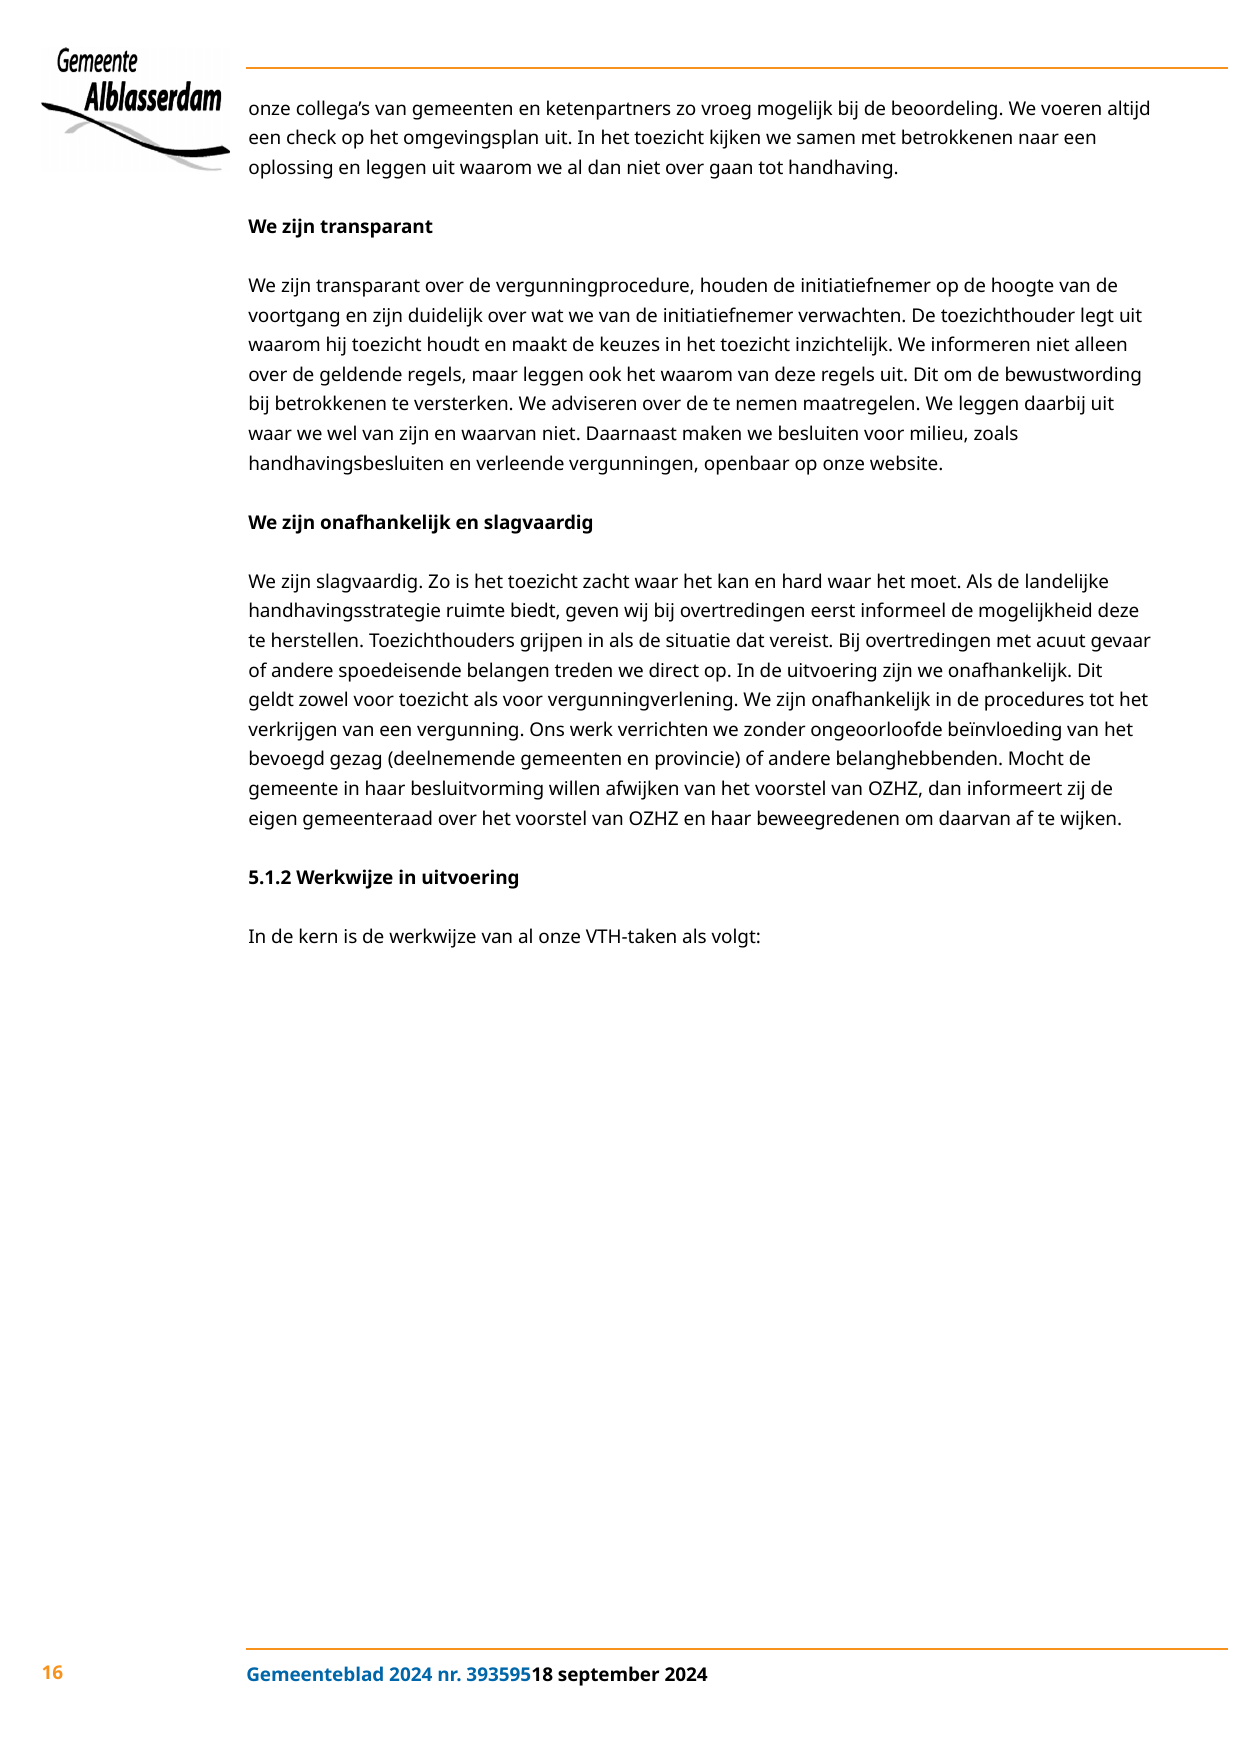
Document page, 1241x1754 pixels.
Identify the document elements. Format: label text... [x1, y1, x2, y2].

picture [41, 47, 231, 172]
text We zijn transparant [248, 213, 1152, 239]
text We zijn slagvaardig. Zo is het toezicht zacht waar het kan en hard waar het moet. Als de landelijke handhavingsstrategie ruimte biedt, geven wij bij overtredingen eerst informeel de mogelijkheid deze te herstellen. Toezichthouders grijpen in als de situatie dat vereist. Bij overtredingen met acuut gevaar of andere spoedeisende belangen treden we direct op. In de uitvoering zijn we onafhankelijk. Dit geldt zowel voor toezicht als voor vergunningverlening. We zijn onafhankelijk in de procedures tot het verkrijgen van een vergunning. Ons werk verrichten we zonder ongeoorloofde beïnvloeding van het bevoegd gezag (deelnemende gemeenten en provincie) of andere belanghebbenden. Mocht de gemeente in haar besluitvorming willen afwijken van het voorstel van OZHZ, dan informeert zij de eigen gemeenteraad over het voorstel van OZHZ en haar beweegredenen om daarvan af te wijken. [248, 568, 1152, 831]
text We zijn onafhankelijk en slagvaardig [248, 509, 1152, 535]
text In de kern is de werkwijze van al onze VTH-taken als volgt: [248, 923, 1152, 949]
text onze collega’s van gemeenten en ketenpartners zo vroeg mogelijk bij de beoordeling. We voeren altijd een check op het omgevingsplan uit. In het toezicht kijken we samen met betrokkenen naar een oplossing en leggen uit waarom we al dan niet over gaan tot handhaving. [248, 95, 1152, 180]
text We zijn transparant over de vergunningprocedure, houden de initiatiefnemer op de hoogte van de voortgang en zijn duidelijk over wat we van de initiatiefnemer verwachten. De toezichthouder legt uit waarom hij toezicht houdt en maakt de keuzes in het toezicht inzichtelijk. We informeren niet alleen over de geldende regels, maar leggen ook het waarom van deze regels uit. Dit om de bewustwording bij betrokkenen te versterken. We adviseren over de te nemen maatregelen. We leggen daarbij uit waar we wel van zijn en waarvan niet. Daarnaast maken we besluiten voor milieu, zoals handhavingsbesluiten en verleende vergunningen, openbaar op onze website. [248, 272, 1152, 476]
text 5.1.2 Werkwijze in uitvoering [248, 864, 1152, 890]
